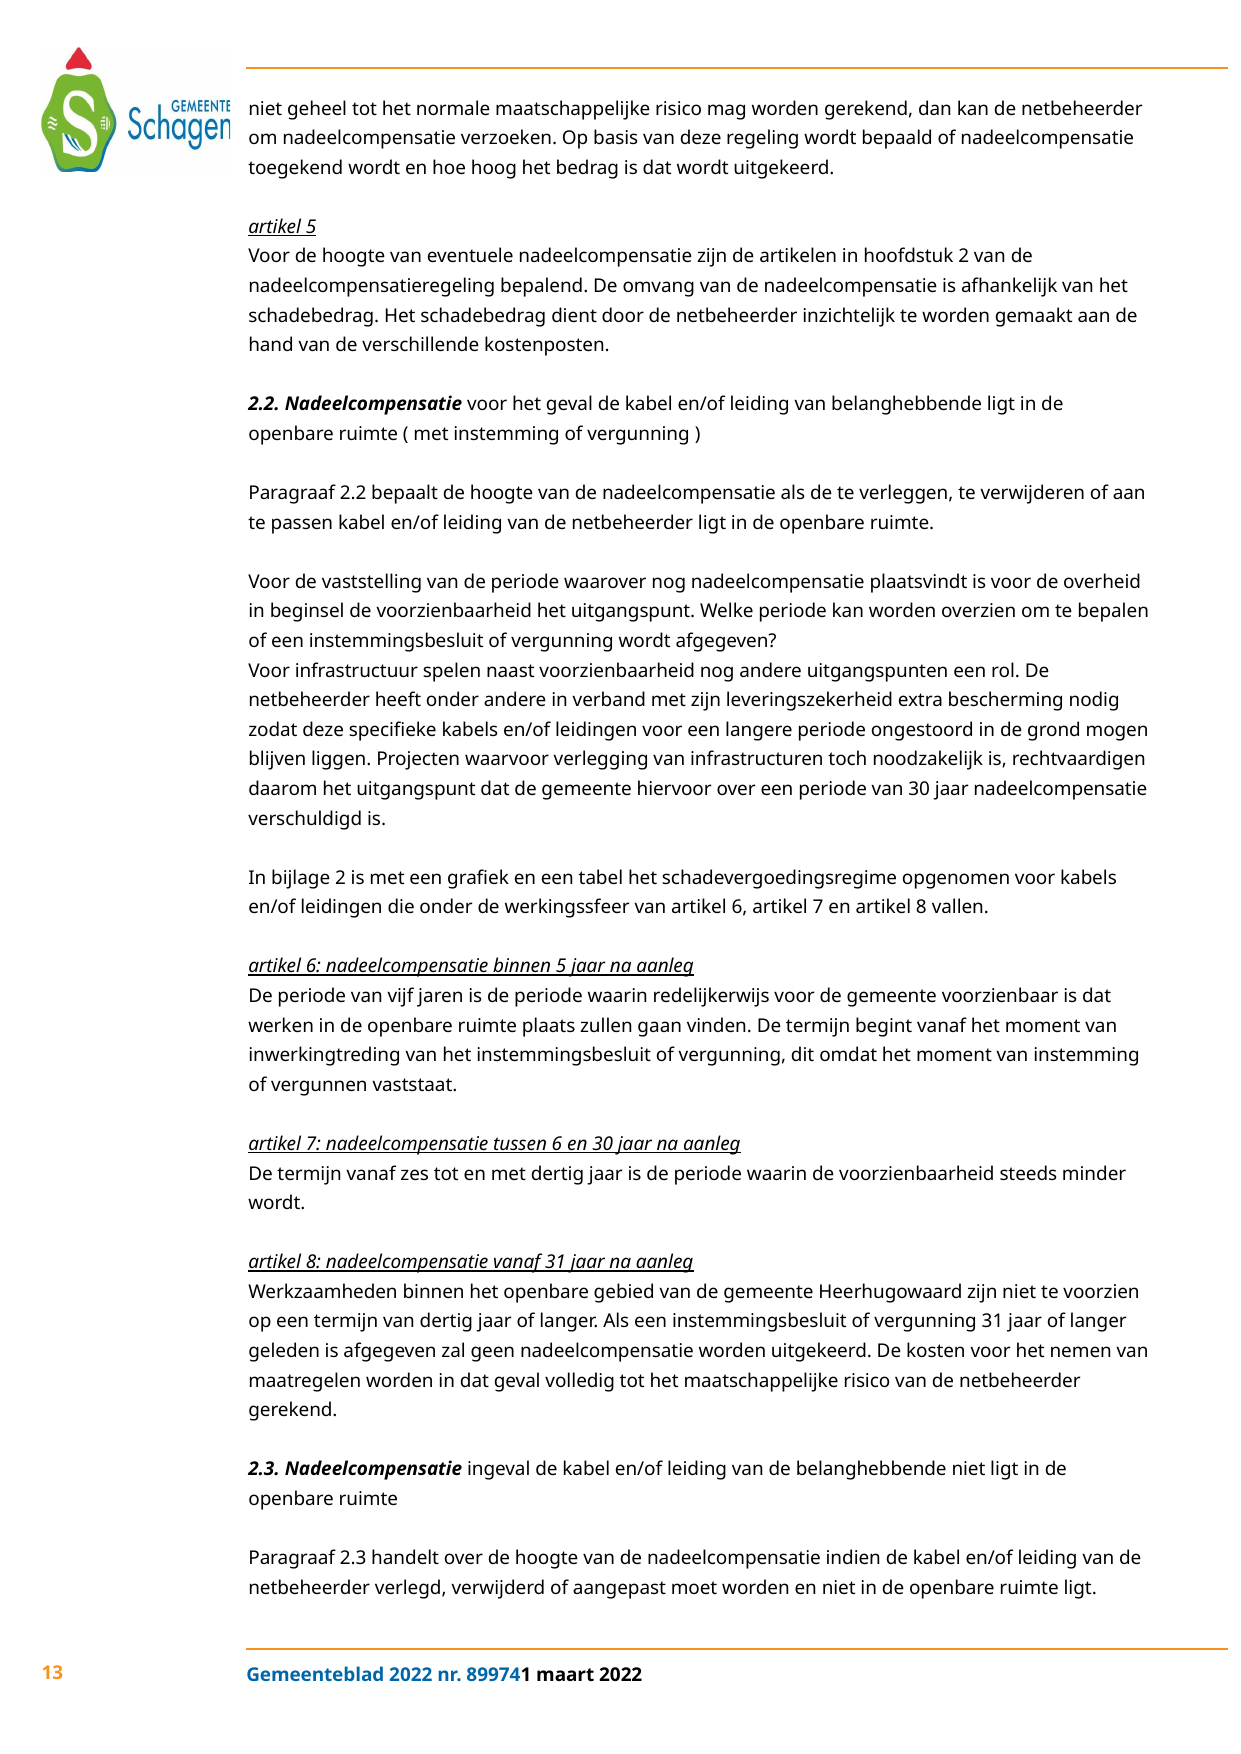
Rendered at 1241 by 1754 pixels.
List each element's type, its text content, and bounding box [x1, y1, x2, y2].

text Paragraaf 2.2 bepaalt de hoogte van de nadeelcompensatie als de te verleggen, te verwijderen of aan te passen kabel en/of leiding van de netbeheerder ligt in de openbare ruimte. [248, 479, 1152, 535]
text 2.3. Nadeelcompensatie ingeval de kabel en/of leiding van de belanghebbende niet ligt in de openbare ruimte [248, 1456, 1152, 1511]
picture [41, 47, 231, 172]
text Paragraaf 2.3 handelt over de hoogte van de nadeelcompensatie indien de kabel en/of leiding van de netbeheerder verlegd, verwijderd of aangepast moet worden en niet in de openbare ruimte ligt. [248, 1544, 1152, 1600]
text niet geheel tot het normale maatschappelijke risico mag worden gerekend, dan kan de netbeheerder om nadeelcompensatie verzoeken. Op basis van deze regeling wordt bepaald of nadeelcompensatie toegekend wordt en hoe hoog het bedrag is dat wordt uitgekeerd. [248, 95, 1152, 180]
text artikel 7: nadeelcompensatie tussen 6 en 30 jaar na aanleg [248, 1130, 1152, 1156]
text In bijlage 2 is met een grafiek en een tabel het schadevergoedingsregime opgenomen voor kabels en/of leidingen die onder de werkingssfeer van artikel 6, artikel 7 en artikel 8 vallen. [248, 864, 1152, 919]
text Werkzaamheden binnen het openbare gebied van de gemeente Heerhugowaard zijn niet te voorzien op een termijn van dertig jaar of langer. Als een instemmingsbesluit of vergunning 31 jaar of langer geleden is afgegeven zal geen nadeelcompensatie worden uitgekeerd. De kosten voor het nemen van maatregelen worden in dat geval volledig tot het maatschappelijke risico van de netbeheerder gerekend. [248, 1278, 1152, 1422]
text 2.2. Nadeelcompensatie voor het geval de kabel en/of leiding van belanghebbende ligt in de openbare ruimte ( met instemming of vergunning ) [248, 391, 1152, 446]
text De periode van vijf jaren is de periode waarin redelijkerwijs voor de gemeente voorzienbaar is dat werken in de openbare ruimte plaats zullen gaan vinden. De termijn begint vanaf het moment van inwerkingtreding van het instemmingsbesluit of vergunning, dit omdat het moment van instemming of vergunnen vaststaat. [248, 982, 1152, 1097]
text artikel 6: nadeelcompensatie binnen 5 jaar na aanleg [248, 953, 1152, 978]
text De termijn vanaf zes tot en met dertig jaar is de periode waarin de voorzienbaarheid steeds minder wordt. [248, 1160, 1152, 1215]
text artikel 8: nadeelcompensatie vanaf 31 jaar na aanleg [248, 1248, 1152, 1274]
text Voor infrastructuur spelen naast voorzienbaarheid nog andere uitgangspunten een rol. De netbeheerder heeft onder andere in verband met zijn leveringszekerheid extra bescherming nodig zodat deze specifieke kabels en/of leidingen voor een langere periode ongestoord in de grond mogen blijven liggen. Projecten waarvoor verlegging van infrastructuren toch noodzakelijk is, rechtvaardigen daarom het uitgangspunt dat de gemeente hiervoor over een periode van 30 jaar nadeelcompensatie verschuldigd is. [248, 657, 1152, 831]
text Voor de vaststelling van de periode waarover nog nadeelcompensatie plaatsvindt is voor de overheid in beginsel de voorzienbaarheid het uitgangspunt. Welke periode kan worden overzien om te bepalen of een instemmingsbesluit of vergunning wordt afgegeven? [248, 568, 1152, 653]
text artikel 5 [248, 213, 1152, 239]
text Voor de hoogte van eventuele nadeelcompensatie zijn de artikelen in hoofdstuk 2 van de nadeelcompensatieregeling bepalend. De omvang van de nadeelcompensatie is afhankelijk van het schadebedrag. Het schadebedrag dient door de netbeheerder inzichtelijk te worden gemaakt aan de hand van de verschillende kostenposten. [248, 243, 1152, 357]
